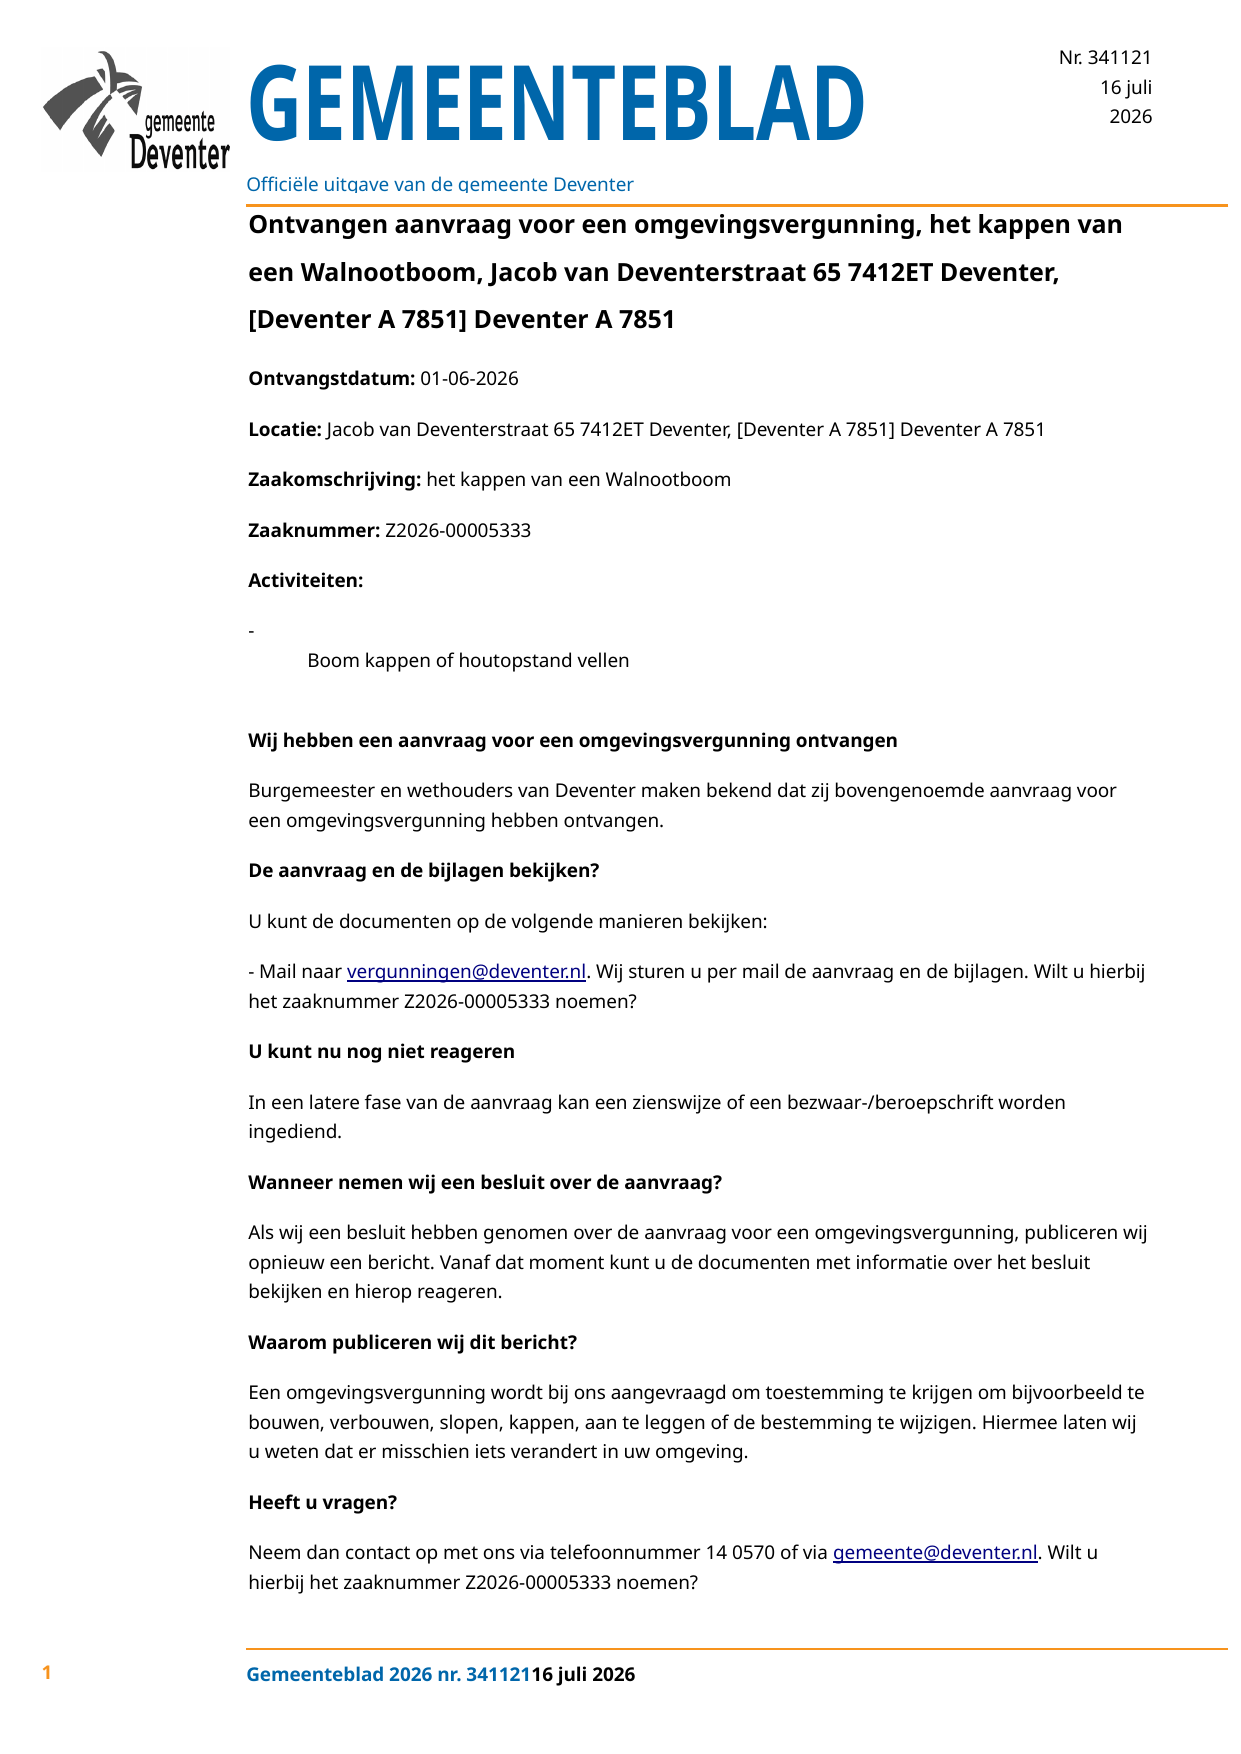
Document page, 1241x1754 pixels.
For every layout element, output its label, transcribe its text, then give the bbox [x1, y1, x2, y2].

text Neem dan contact op met ons via telefoonnummer 14 0570 of via gemeente@deventer.nl. Wilt u hierbij het zaaknummer Z2026-00005333 noemen? [248, 1539, 1152, 1594]
text In een latere fase van de aanvraag kan een zienswijze of een bezwaar-/beroepschrift worden ingediend. [248, 1089, 1152, 1144]
text Ontvangstdatum: 01-06-2026 [248, 366, 1152, 391]
text Als wij een besluit hebben genomen over de aanvraag voor een omgevingsvergunning, publiceren wij opnieuw een bericht. Vanaf dat moment kunt u de documenten met informatie over het besluit bekijken en hierop reageren. [248, 1219, 1152, 1304]
text Zaakomschrijving: het kappen van een Walnootboom [248, 466, 1152, 492]
text - Mail naar vergunningen@deventer.nl. Wij sturen u per mail de aanvraag en de bijlagen. Wilt u hierbij het zaaknummer Z2026-00005333 noemen? [248, 958, 1152, 1014]
text Waarom publiceren wij dit bericht? [248, 1329, 1152, 1354]
text Heeft u vragen? [248, 1489, 1152, 1514]
text Locatie: Jacob van Deventerstraat 65 7412ET Deventer, [Deventer A 7851] Deventer A 7851 [248, 416, 1152, 442]
text Wanneer nemen wij een besluit over de aanvraag? [248, 1169, 1152, 1194]
text Wij hebben een aanvraag voor een omgevingsvergunning ontvangen [248, 727, 1152, 753]
list Boom kappen of houtopstand vellen [248, 647, 1152, 673]
text U kunt de documenten op de volgende manieren bekijken: [248, 908, 1152, 934]
text Ontvangen aanvraag voor een omgevingsvergunning, het kappen van een Walnootboom, Jacob van Deventerstraat 65 7412ET Deventer, [Deventer A 7851] Deventer A 7851 [248, 207, 1152, 336]
text Burgemeester en wethouders van Deventer maken bekend dat zij bovengenoemde aanvraag voor een omgevingsvergunning hebben ontvangen. [248, 778, 1152, 833]
text De aanvraag en de bijlagen bekijken? [248, 858, 1152, 883]
text Zaaknummer: Z2026-00005333 [248, 517, 1152, 542]
picture [41, 47, 231, 172]
text Een omgevingsvergunning wordt bij ons aangevraagd om toestemming te krijgen om bijvoorbeeld te bouwen, verbouwen, slopen, kappen, aan te leggen of de bestemming te wijzigen. Hiermee laten wij u weten dat er misschien iets verandert in uw omgeving. [248, 1379, 1152, 1464]
text U kunt nu nog niet reageren [248, 1038, 1152, 1064]
text Activiteiten: [248, 567, 1152, 593]
